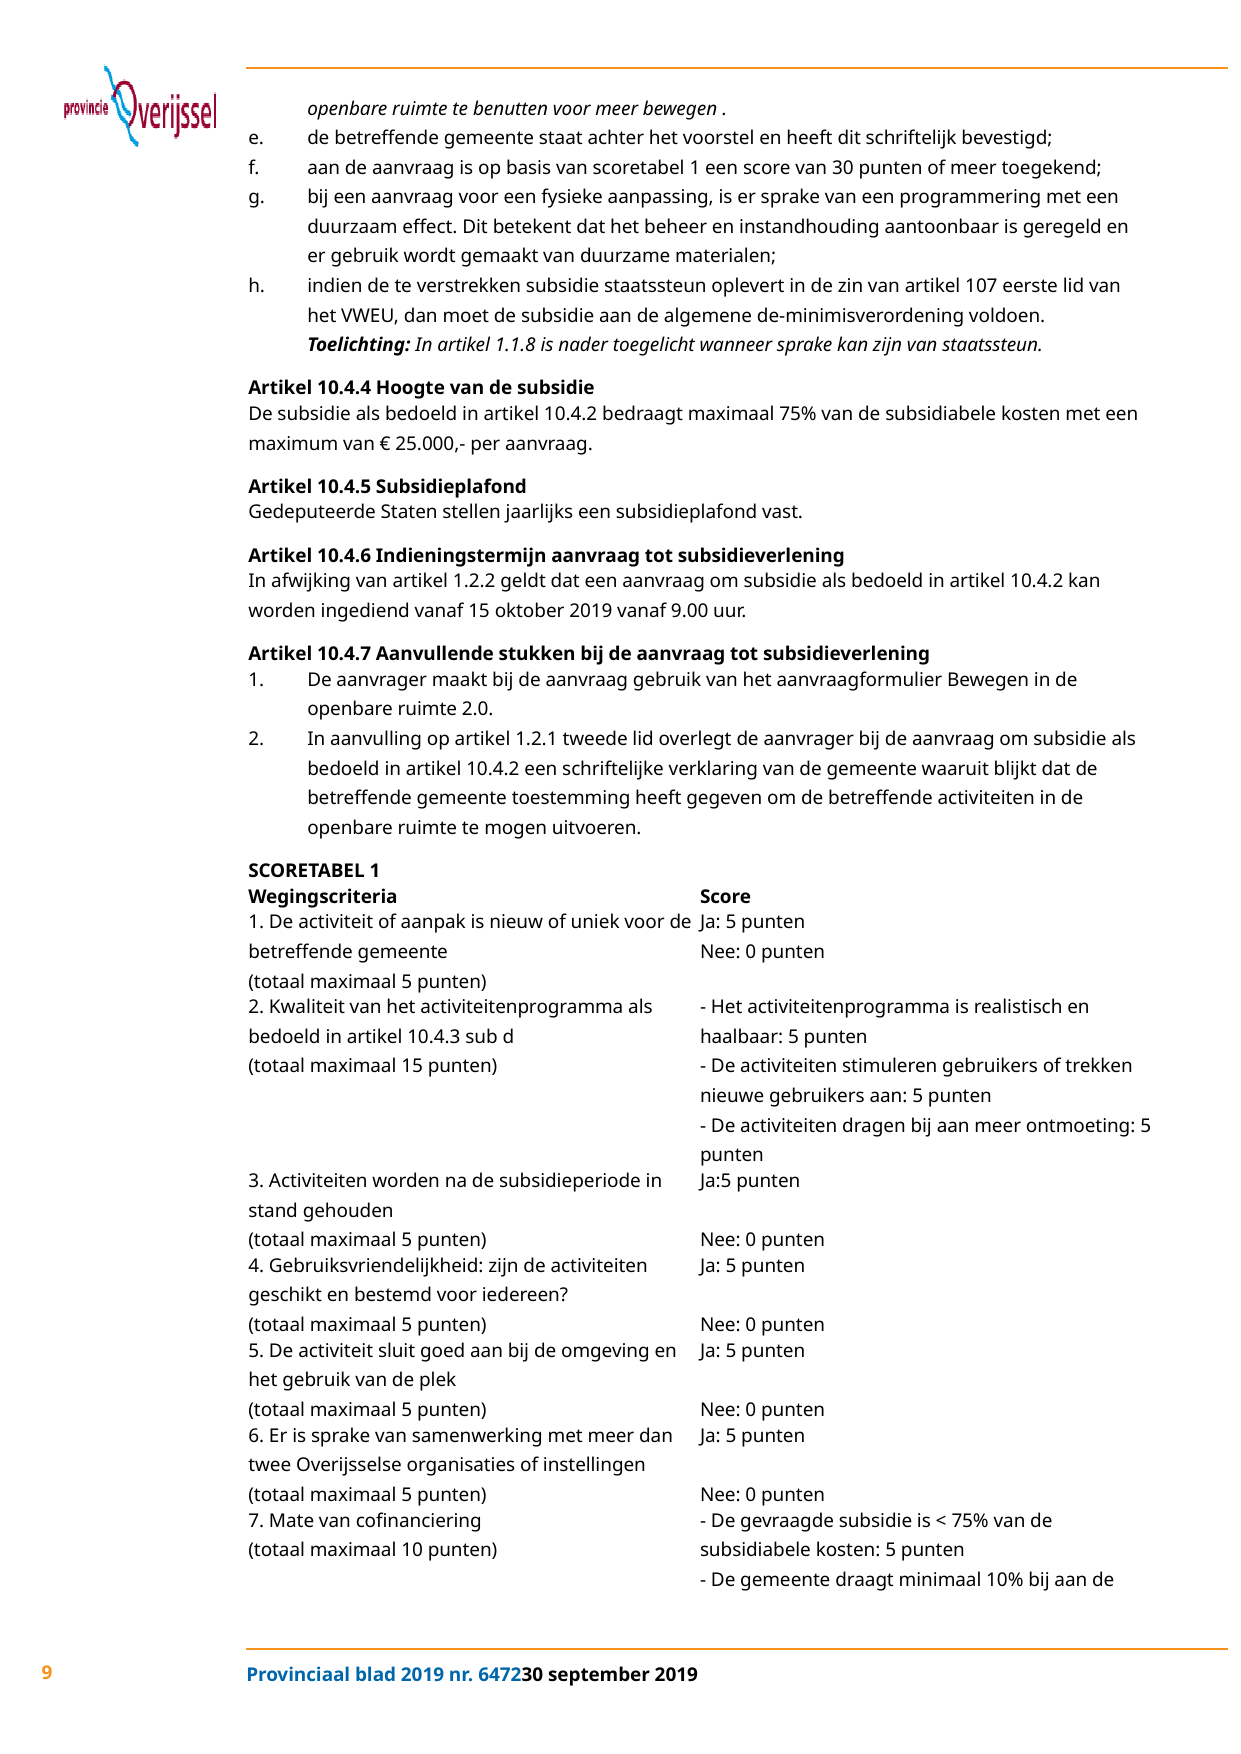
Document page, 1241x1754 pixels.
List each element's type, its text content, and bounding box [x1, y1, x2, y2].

list openbare ruimte te benutten voor meer bewegen . [248, 95, 1152, 121]
text In afwijking van artikel 1.2.2 geldt dat een aanvraag om subsidie als bedoeld in artikel 10.4.2 kan worden ingediend vanaf 15 oktober 2019 vanaf 9.00 uur. [248, 568, 1152, 623]
text De subsidie als bedoeld in artikel 10.4.2 bedraagt maximaal 75% van de subsidiabele kosten met een maximum van € 25.000,- per aanvraag. [248, 400, 1152, 456]
list bij een aanvraag voor een fysieke aanpassing, is er sprake van een programmering met een duurzaam effect. Dit betekent dat het beheer en instandhouding aantoonbaar is geregeld en er gebruik wordt gemaakt van duurzame materialen; [248, 183, 1152, 268]
text Gedeputeerde Staten stellen jaarlijks een subsidieplafond vast. [248, 499, 1152, 524]
table_cell Ja: 5 punten Nee: 0 punten [700, 1422, 1152, 1507]
text Artikel 10.4.4 Hoogte van de subsidie [248, 374, 1152, 400]
table_cell 7. Mate van cofinanciering (totaal maximaal 10 punten) [248, 1507, 700, 1592]
text Artikel 10.4.5 Subsidieplafond [248, 473, 1152, 499]
picture [41, 47, 231, 172]
table_cell 6. Er is sprake van samenwerking met meer dan twee Overijsselse organisaties of instellingen (totaal maximaal 5 punten) [248, 1422, 700, 1507]
list Toelichting: In artikel 1.1.8 is nader toegelicht wanneer sprake kan zijn van staatssteun. [248, 331, 1152, 357]
table_cell 4. Gebruiksvriendelijkheid: zijn de activiteiten geschikt en bestemd voor iedereen? (totaal maximaal 5 punten) [248, 1252, 700, 1337]
table_cell Ja: 5 punten Nee: 0 punten [700, 909, 1152, 993]
table_cell - Het activiteitenprogramma is realistisch en haalbaar: 5 punten - De activiteiten stimuleren gebruikers of trekken nieuwe gebruikers aan: 5 punten - De activiteiten dragen bij aan meer ontmoeting: 5 punten [700, 994, 1152, 1167]
list De aanvrager maakt bij de aanvraag gebruik van het aanvraagformulier Bewegen in de openbare ruimte 2.0. [248, 666, 1152, 721]
table_cell 2. Kwaliteit van het activiteitenprogramma als bedoeld in artikel 10.4.3 sub d (totaal maximaal 15 punten) [248, 994, 700, 1167]
text Artikel 10.4.6 Indieningstermijn aanvraag tot subsidieverlening [248, 542, 1152, 568]
table_cell Ja: 5 punten Nee: 0 punten [700, 1337, 1152, 1422]
table_header Wegingscriteria [248, 883, 700, 909]
list In aanvulling op artikel 1.2.1 tweede lid overlegt de aanvrager bij de aanvraag om subsidie als bedoeld in artikel 10.4.2 een schriftelijke verklaring van de gemeente waaruit blijkt dat de betreffende gemeente toestemming heeft gegeven om de betreffende activiteiten in de openbare ruimte te mogen uitvoeren. [248, 725, 1152, 840]
text Artikel 10.4.7 Aanvullende stukken bij de aanvraag tot subsidieverlening [248, 640, 1152, 666]
text SCORETABEL 1 [248, 857, 1152, 883]
table_cell 5. De activiteit sluit goed aan bij de omgeving en het gebruik van de plek (totaal maximaal 5 punten) [248, 1337, 700, 1422]
table_cell 1. De activiteit of aanpak is nieuw of uniek voor de betreffende gemeente (totaal maximaal 5 punten) [248, 909, 700, 993]
table_cell - De gevraagde subsidie is < 75% van de subsidiabele kosten: 5 punten - De gemeente draagt minimaal 10% bij aan de [700, 1507, 1152, 1592]
table_cell Ja:5 punten Nee: 0 punten [700, 1167, 1152, 1252]
list aan de aanvraag is op basis van scoretabel 1 een score van 30 punten of meer toegekend; [248, 154, 1152, 180]
table_cell 3. Activiteiten worden na de subsidieperiode in stand gehouden (totaal maximaal 5 punten) [248, 1167, 700, 1252]
list de betreffende gemeente staat achter het voorstel en heeft dit schriftelijk bevestigd; [248, 124, 1152, 150]
table_cell Ja: 5 punten Nee: 0 punten [700, 1252, 1152, 1337]
list indien de te verstrekken subsidie staatssteun oplevert in de zin van artikel 107 eerste lid van het VWEU, dan moet de subsidie aan de algemene de-minimisverordening voldoen. [248, 272, 1152, 328]
table_header Score [700, 883, 1152, 909]
